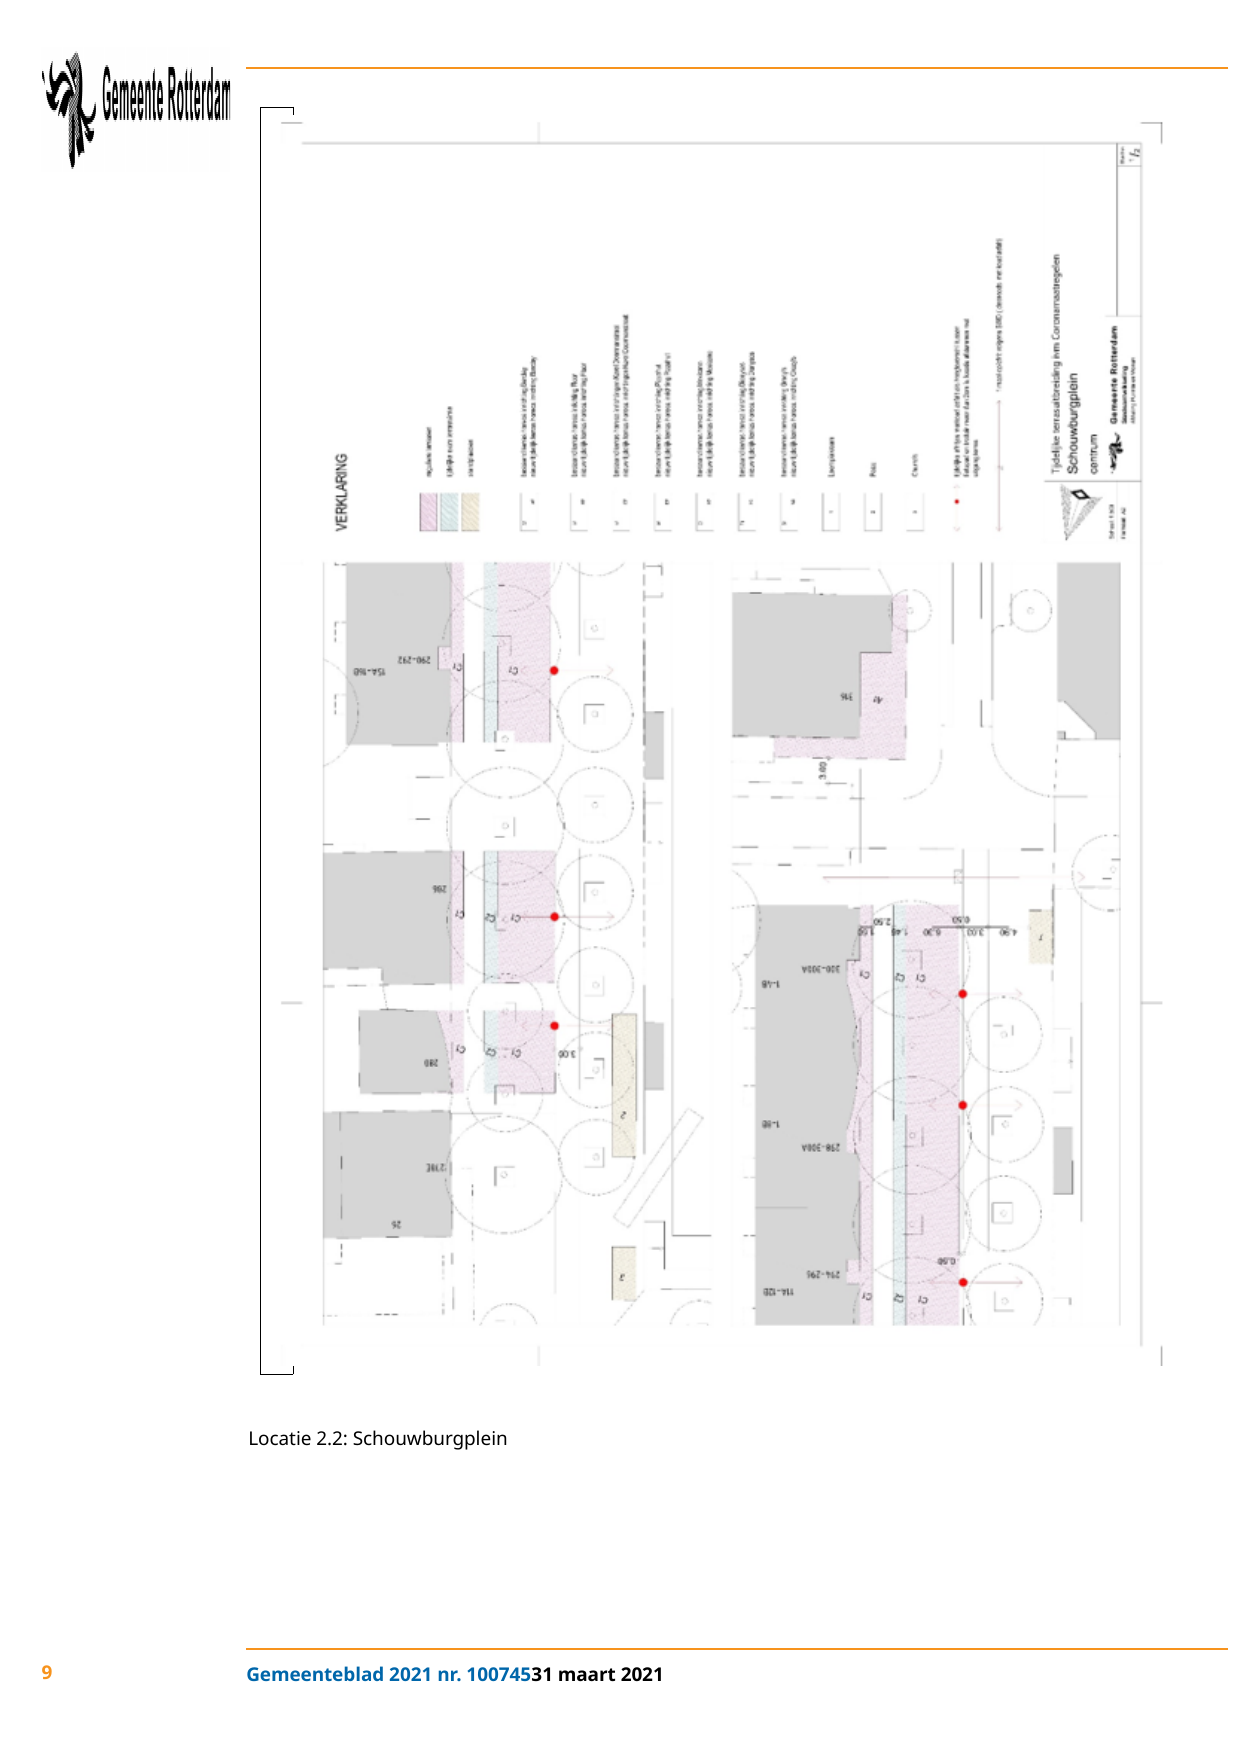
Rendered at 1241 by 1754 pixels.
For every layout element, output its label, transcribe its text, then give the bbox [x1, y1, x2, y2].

picture [268, 115, 1173, 1366]
picture [41, 47, 231, 172]
text Locatie 2.2: Schouwburgplein [248, 1425, 1152, 1451]
